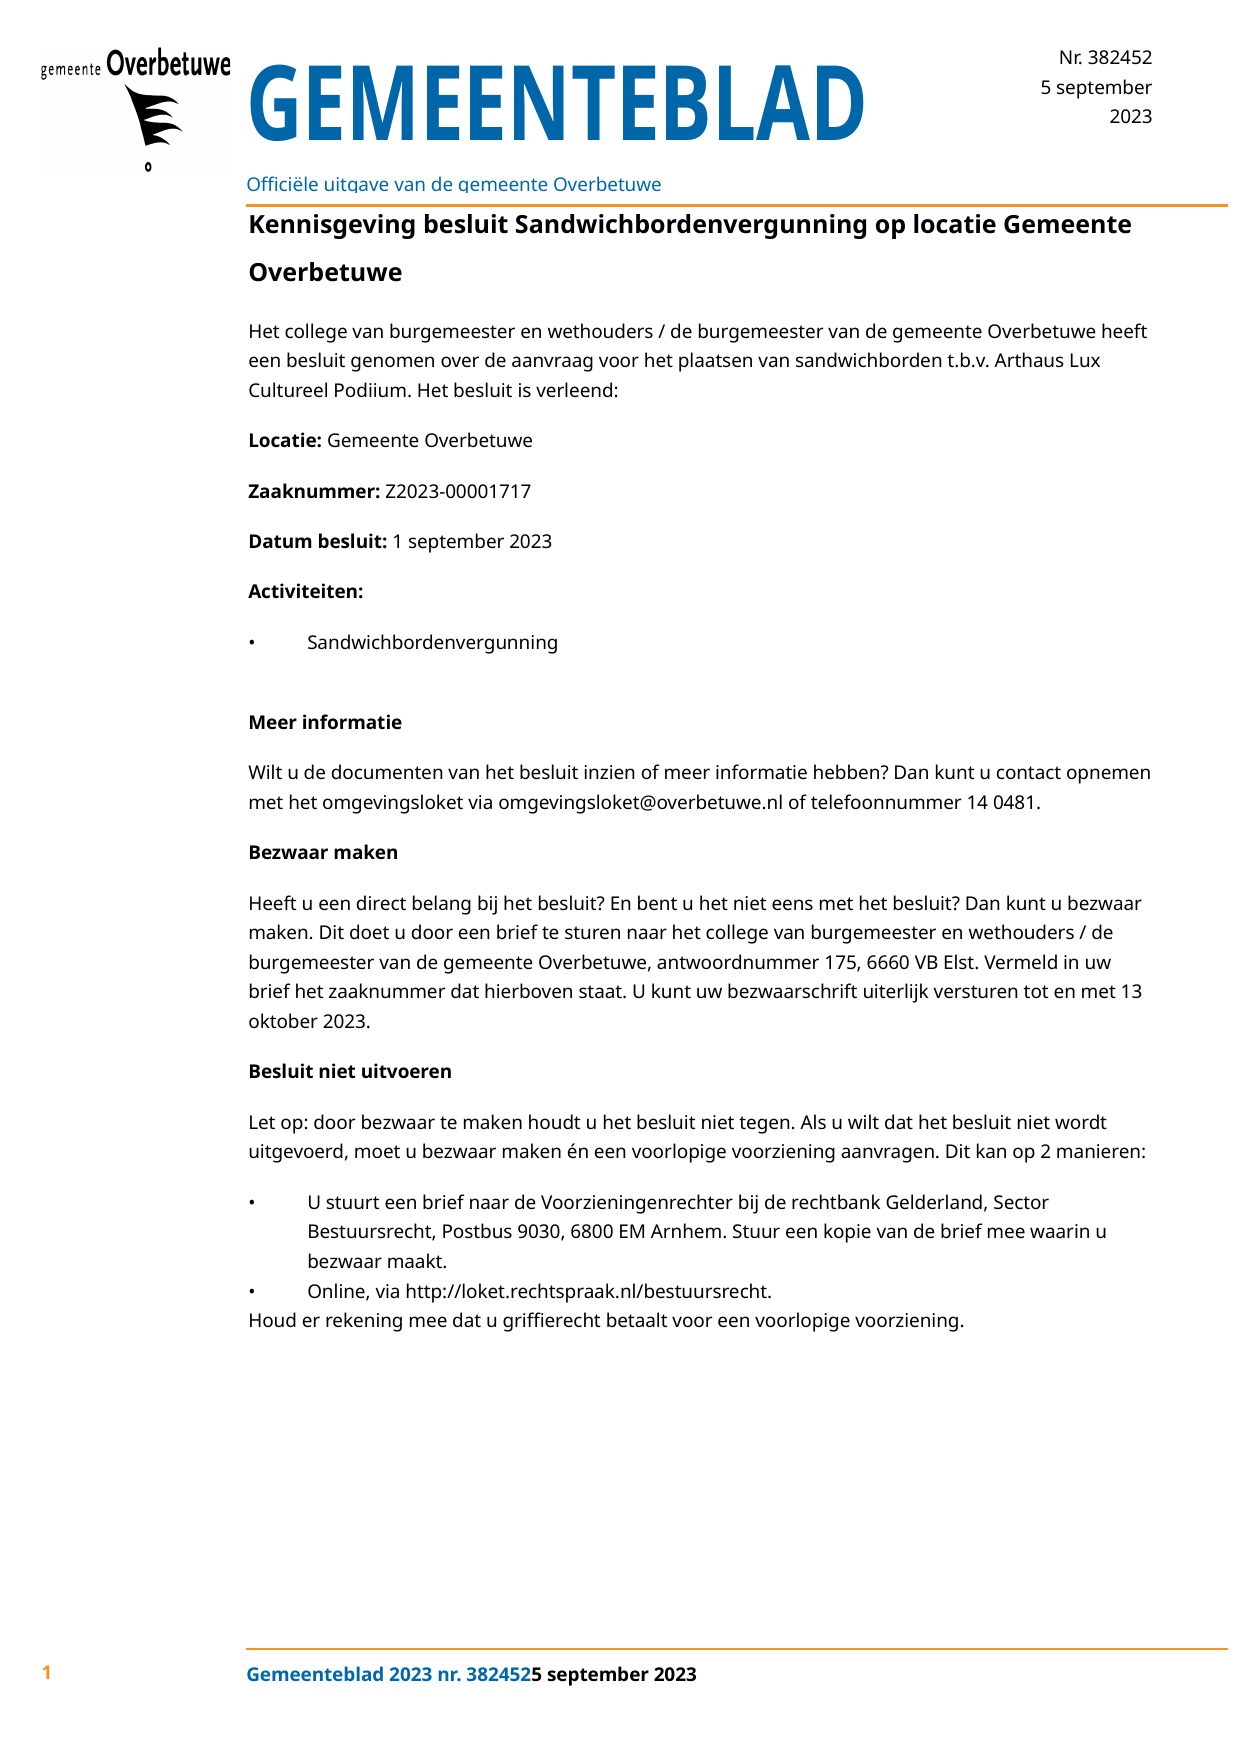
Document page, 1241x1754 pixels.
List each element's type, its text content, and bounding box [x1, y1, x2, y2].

text Activiteiten: [248, 579, 1152, 604]
text Het college van burgemeester en wethouders / de burgemeester van de gemeente Overbetuwe heeft een besluit genomen over de aanvraag voor het plaatsen van sandwichborden t.b.v. Arthaus Lux Cultureel Podiium. Het besluit is verleend: [248, 318, 1152, 403]
text Locatie: Gemeente Overbetuwe [248, 427, 1152, 453]
picture [41, 47, 231, 172]
list U stuurt een brief naar de Voorzieningenrechter bij de rechtbank Gelderland, Sector Bestuursrecht, Postbus 9030, 6800 EM Arnhem. Stuur een kopie van de brief mee waarin u bezwaar maakt. [248, 1189, 1152, 1274]
text Wilt u de documenten van het besluit inzien of meer informatie hebben? Dan kunt u contact opnemen met het omgevingsloket via omgevingsloket@overbetuwe.nl of telefoonnummer 14 0481. [248, 759, 1152, 815]
list Online, via http://loket.rechtspraak.nl/bestuursrecht. [248, 1278, 1152, 1304]
text Bezwaar maken [248, 839, 1152, 865]
text Besluit niet uitvoeren [248, 1059, 1152, 1084]
text Let op: door bezwaar te maken houdt u het besluit niet tegen. Als u wilt dat het besluit niet wordt uitgevoerd, moet u bezwaar maken én een voorlopige voorziening aanvragen. Dit kan op 2 manieren: [248, 1109, 1152, 1164]
text Zaaknummer: Z2023-00001717 [248, 478, 1152, 504]
text Heeft u een direct belang bij het besluit? En bent u het niet eens met het besluit? Dan kunt u bezwaar maken. Dit doet u door een brief te sturen naar het college van burgemeester en wethouders / de burgemeester van de gemeente Overbetuwe, antwoordnummer 175, 6660 VB Elst. Vermeld in uw brief het zaaknummer dat hierboven staat. U kunt uw bezwaarschrift uiterlijk versturen tot en met 13 oktober 2023. [248, 890, 1152, 1034]
text Meer informatie [248, 709, 1152, 735]
text Datum besluit: 1 september 2023 [248, 528, 1152, 554]
text Houd er rekening mee dat u griffierecht betaalt voor een voorlopige voorziening. [248, 1307, 1152, 1333]
list Sandwichbordenvergunning [248, 629, 1152, 655]
text Kennisgeving besluit Sandwichbordenvergunning op locatie Gemeente Overbetuwe [248, 207, 1152, 288]
